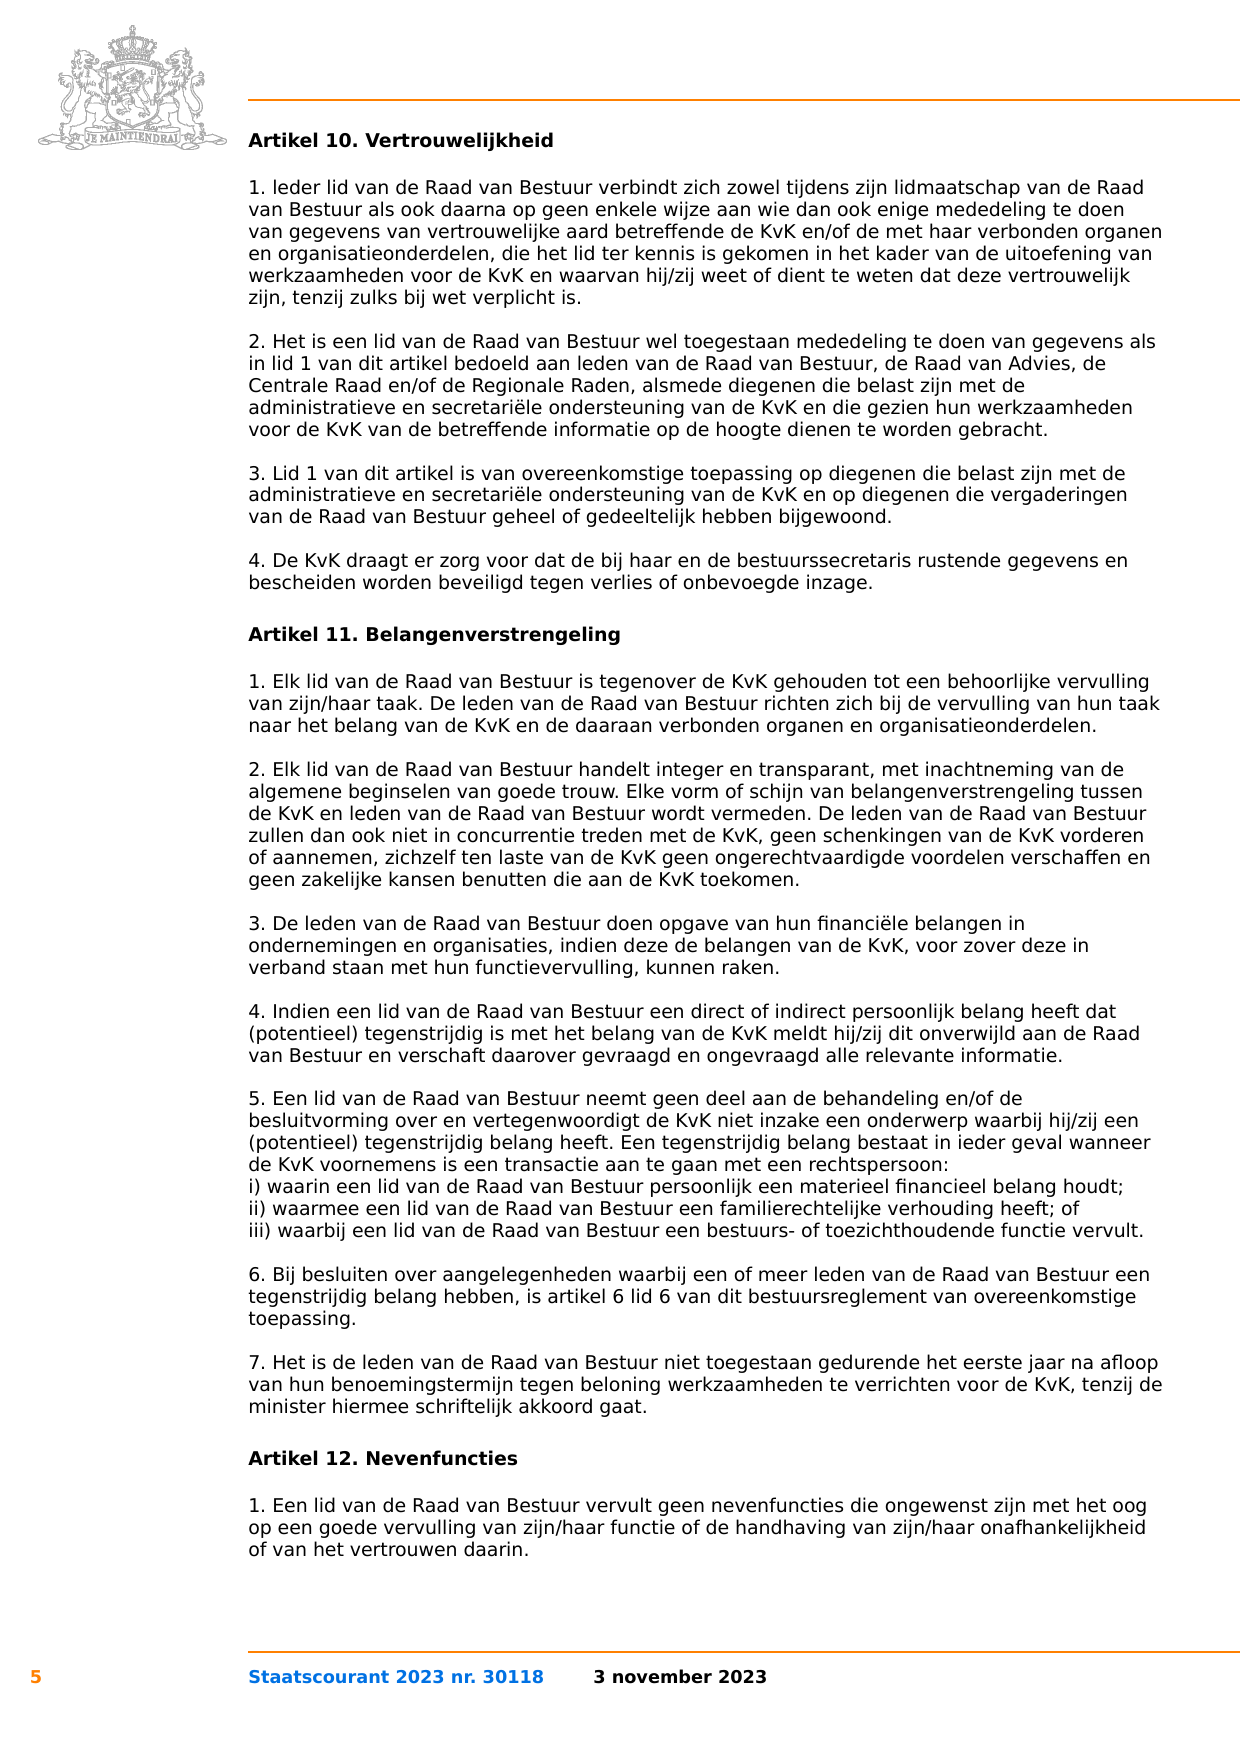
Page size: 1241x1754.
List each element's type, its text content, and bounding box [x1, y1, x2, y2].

subtitle Artikel 11. Belangenverstrengeling [248, 624, 1163, 646]
text iii) waarbij een lid van de Raad van Bestuur een bestuurs- of toezichthoudende functie vervult. [248, 1220, 1163, 1242]
text 1. leder lid van de Raad van Bestuur verbindt zich zowel tijdens zijn lidmaatschap van de Raad van Bestuur als ook daarna op geen enkele wijze aan wie dan ook enige mededeling te doen van gegevens van vertrouwelijke aard betreffende de KvK en/of de met haar verbonden organen en organisatieonderdelen, die het lid ter kennis is gekomen in het kader van de uitoefening van werkzaamheden voor de KvK en waarvan hij/zij weet of dient te weten dat deze vertrouwelijk zijn, tenzij zulks bij wet verplicht is. [248, 177, 1163, 309]
text 1. Een lid van de Raad van Bestuur vervult geen nevenfuncties die ongewenst zijn met het oog op een goede vervulling van zijn/haar functie of de handhaving van zijn/haar onafhankelijkheid of van het vertrouwen daarin. [248, 1495, 1163, 1561]
text i) waarin een lid van de Raad van Bestuur persoonlijk een materieel financieel belang houdt; [248, 1176, 1163, 1198]
text 2. Het is een lid van de Raad van Bestuur wel toegestaan mededeling te doen van gegevens als in lid 1 van dit artikel bedoeld aan leden van de Raad van Bestuur, de Raad van Advies, de Centrale Raad en/of de Regionale Raden, alsmede diegenen die belast zijn met de administratieve en secretariële ondersteuning van de KvK en die gezien hun werkzaamheden voor de KvK van de betreffende informatie op de hoogte dienen te worden gebracht. [248, 331, 1163, 441]
text 6. Bij besluiten over aangelegenheden waarbij een of meer leden van de Raad van Bestuur een tegenstrijdig belang hebben, is artikel 6 lid 6 van dit bestuursreglement van overeenkomstige toepassing. [248, 1264, 1163, 1330]
text 2. Elk lid van de Raad van Bestuur handelt integer en transparant, met inachtneming van de algemene beginselen van goede trouw. Elke vorm of schijn van belangenverstrengeling tussen de KvK en leden van de Raad van Bestuur wordt vermeden. De leden van de Raad van Bestuur zullen dan ook niet in concurrentie treden met de KvK, geen schenkingen van de KvK vorderen of aannemen, zichzelf ten laste van de KvK geen ongerechtvaardigde voordelen verschaffen en geen zakelijke kansen benutten die aan de KvK toekomen. [248, 759, 1163, 891]
picture [38, 25, 227, 150]
text 3. Lid 1 van dit artikel is van overeenkomstige toepassing op diegenen die belast zijn met de administratieve en secretariële ondersteuning van de KvK en op diegenen die vergaderingen van de Raad van Bestuur geheel of gedeeltelijk hebben bijgewoond. [248, 462, 1163, 528]
text 1. Elk lid van de Raad van Bestuur is tegenover de KvK gehouden tot een behoorlijke vervulling van zijn/haar taak. De leden van de Raad van Bestuur richten zich bij de vervulling van hun taak naar het belang van de KvK en de daaraan verbonden organen en organisatieonderdelen. [248, 671, 1163, 737]
text 5. Een lid van de Raad van Bestuur neemt geen deel aan de behandeling en/of de besluitvorming over en vertegenwoordigt de KvK niet inzake een onderwerp waarbij hij/zij een (potentieel) tegenstrijdig belang heeft. Een tegenstrijdig belang bestaat in ieder geval wanneer de KvK voornemens is een transactie aan te gaan met een rechtspersoon: [248, 1088, 1163, 1176]
text 7. Het is de leden van de Raad van Bestuur niet toegestaan gedurende het eerste jaar na afloop van hun benoemingstermijn tegen beloning werkzaamheden te verrichten voor de KvK, tenzij de minister hiermee schriftelijk akkoord gaat. [248, 1352, 1163, 1418]
text 4. Indien een lid van de Raad van Bestuur een direct of indirect persoonlijk belang heeft dat (potentieel) tegenstrijdig is met het belang van de KvK meldt hij/zij dit onverwijld aan de Raad van Bestuur en verschaft daarover gevraagd en ongevraagd alle relevante informatie. [248, 1001, 1163, 1066]
text 4. De KvK draagt er zorg voor dat de bij haar en de bestuurssecretaris rustende gegevens en bescheiden worden beveiligd tegen verlies of onbevoegde inzage. [248, 550, 1163, 594]
text ii) waarmee een lid van de Raad van Bestuur een familierechtelijke verhouding heeft; of [248, 1198, 1163, 1220]
subtitle Artikel 10. Vertrouwelijkheid [248, 130, 1163, 152]
text 3. De leden van de Raad van Bestuur doen opgave van hun financiële belangen in ondernemingen en organisaties, indien deze de belangen van de KvK, voor zover deze in verband staan met hun functievervulling, kunnen raken. [248, 913, 1163, 979]
subtitle Artikel 12. Nevenfuncties [248, 1448, 1163, 1470]
